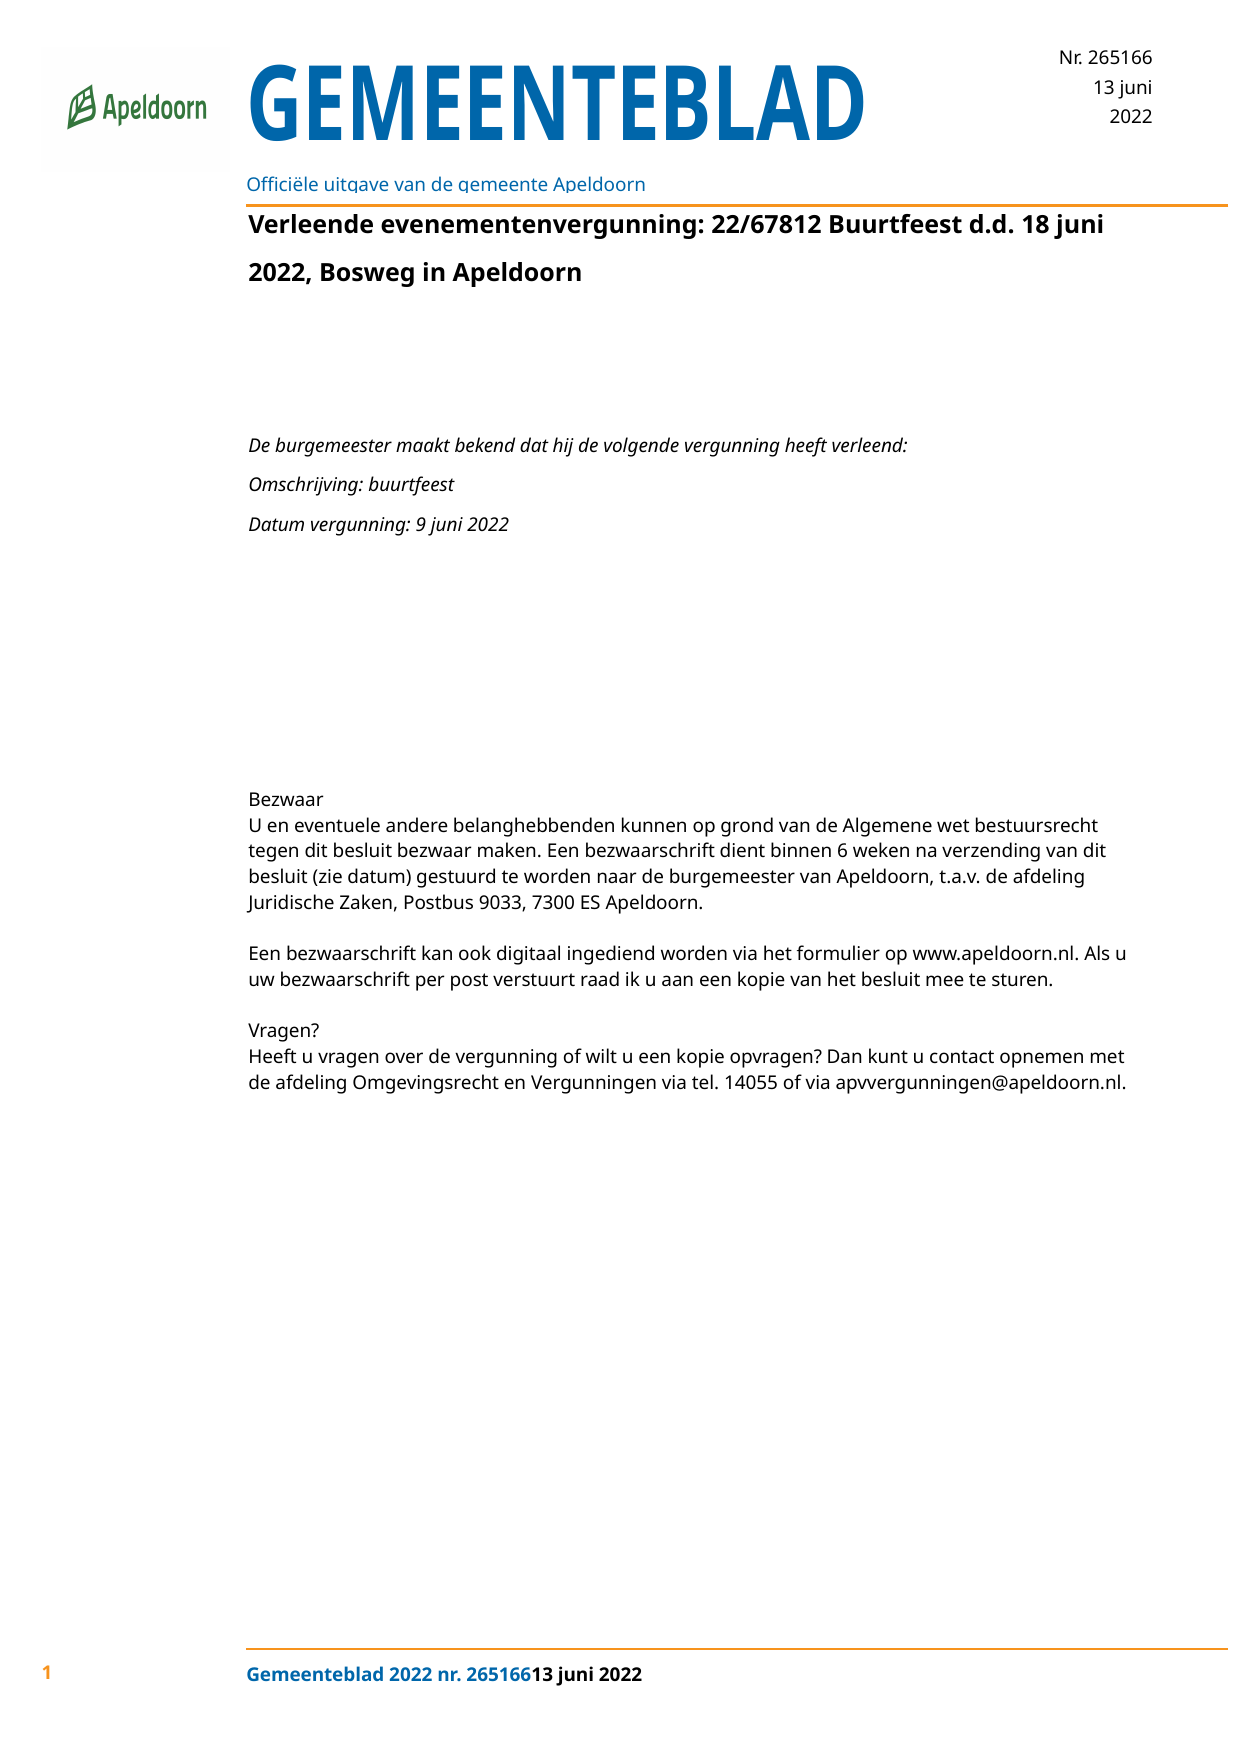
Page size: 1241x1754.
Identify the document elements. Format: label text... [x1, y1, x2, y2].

text Bezwaar [248, 786, 1152, 812]
text Omschrijving: buurtfeest [248, 472, 1152, 497]
text De burgemeester maakt bekend dat hij de volgende vergunning heeft verleend: [248, 432, 1152, 458]
text U en eventuele andere belanghebbenden kunnen op grond van de Algemene wet bestuursrecht tegen dit besluit bezwaar maken. Een bezwaarschrift dient binnen 6 weken na verzending van dit besluit (zie datum) gestuurd te worden naar de burgemeester van Apeldoorn, t.a.v. de afdeling Juridische Zaken, Postbus 9033, 7300 ES Apeldoorn. [248, 812, 1152, 915]
picture [41, 47, 231, 172]
text Verleende evenementenvergunning: 22/67812 Buurtfeest d.d. 18 juni 2022, Bosweg in Apeldoorn [248, 207, 1152, 288]
text Een bezwaarschrift kan ook digitaal ingediend worden via het formulier op www.apeldoorn.nl. Als u uw bezwaarschrift per post verstuurt raad ik u aan een kopie van het besluit mee te sturen. [248, 940, 1152, 992]
text Vragen? [248, 1018, 1152, 1043]
text Datum vergunning: 9 juni 2022 [248, 511, 1152, 537]
text Heeft u vragen over de vergunning of wilt u een kopie opvragen? Dan kunt u contact opnemen met de afdeling Omgevingsrecht en Vergunningen via tel. 14055 of via apvvergunningen@apeldoorn.nl. [248, 1043, 1152, 1095]
